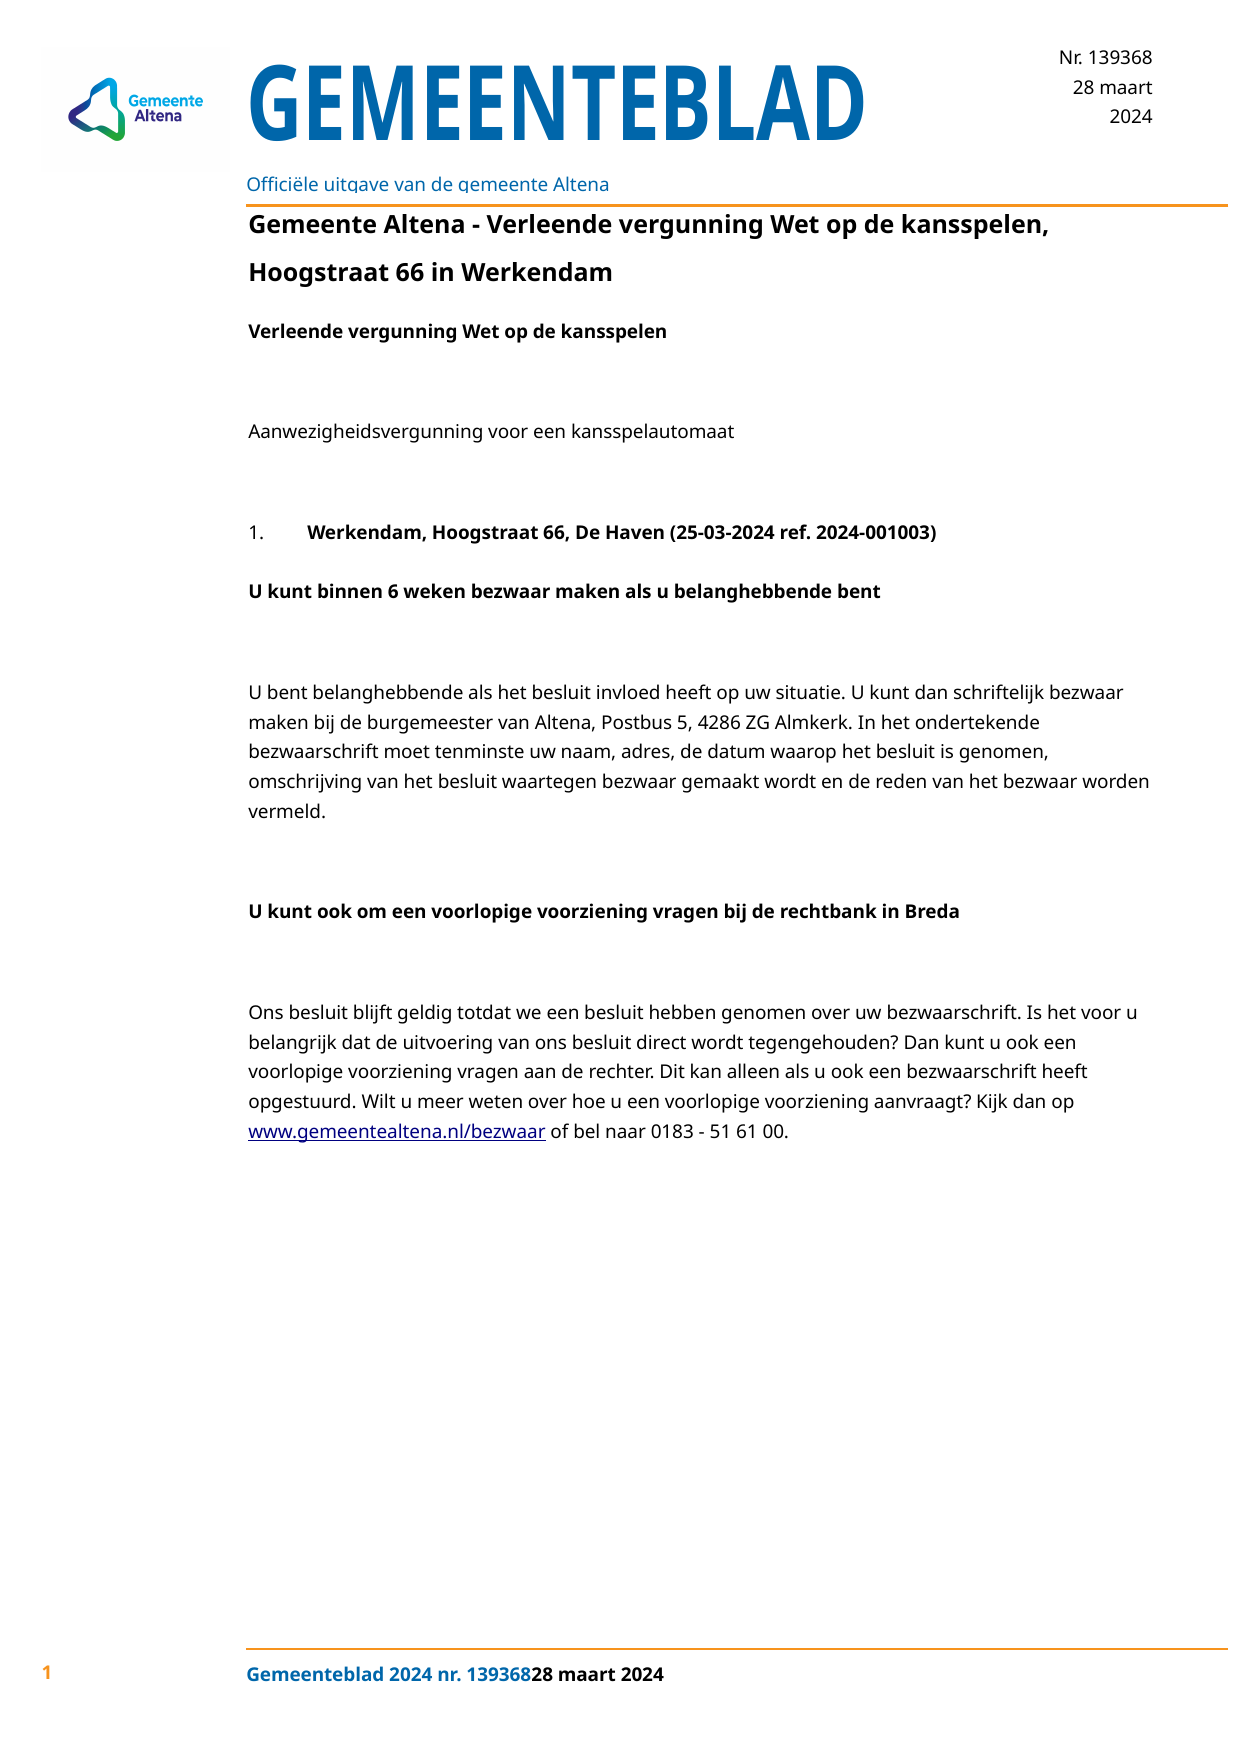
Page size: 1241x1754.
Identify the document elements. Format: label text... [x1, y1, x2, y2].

text U bent belanghebbende als het besluit invloed heeft op uw situatie. U kunt dan schriftelijk bezwaar maken bij de burgemeester van Altena, Postbus 5, 4286 ZG Almkerk. In het ondertekende bezwaarschrift moet tenminste uw naam, adres, de datum waarop het besluit is genomen, omschrijving van het besluit waartegen bezwaar gemaakt wordt en de reden van het bezwaar worden vermeld. [248, 679, 1152, 824]
text U kunt ook om een voorlopige voorziening vragen bij de rechtbank in Breda [248, 899, 1152, 924]
text Ons besluit blijft geldig totdat we een besluit hebben genomen over uw bezwaarschrift. Is het voor u belangrijk dat de uitvoering van ons besluit direct wordt tegengehouden? Dan kunt u ook een voorlopige voorziening vragen aan de rechter. Dit kan alleen als u ook een bezwaarschrift heeft opgestuurd. Wilt u meer weten over hoe u een voorlopige voorziening aanvraagt? Kijk dan op www.gemeentealtena.nl/bezwaar of bel naar 0183 - 51 61 00. [248, 999, 1152, 1144]
picture [41, 47, 231, 172]
text Aanwezigheidsvergunning voor een kansspelautomaat [248, 419, 1152, 444]
text Gemeente Altena - Verleende vergunning Wet op de kansspelen, Hoogstraat 66 in Werkendam [248, 207, 1152, 288]
text Verleende vergunning Wet op de kansspelen [248, 318, 1152, 344]
text U kunt binnen 6 weken bezwaar maken als u belanghebbende bent [248, 579, 1152, 604]
list Werkendam, Hoogstraat 66, De Haven (25-03-2024 ref. 2024-001003) [248, 519, 1152, 545]
